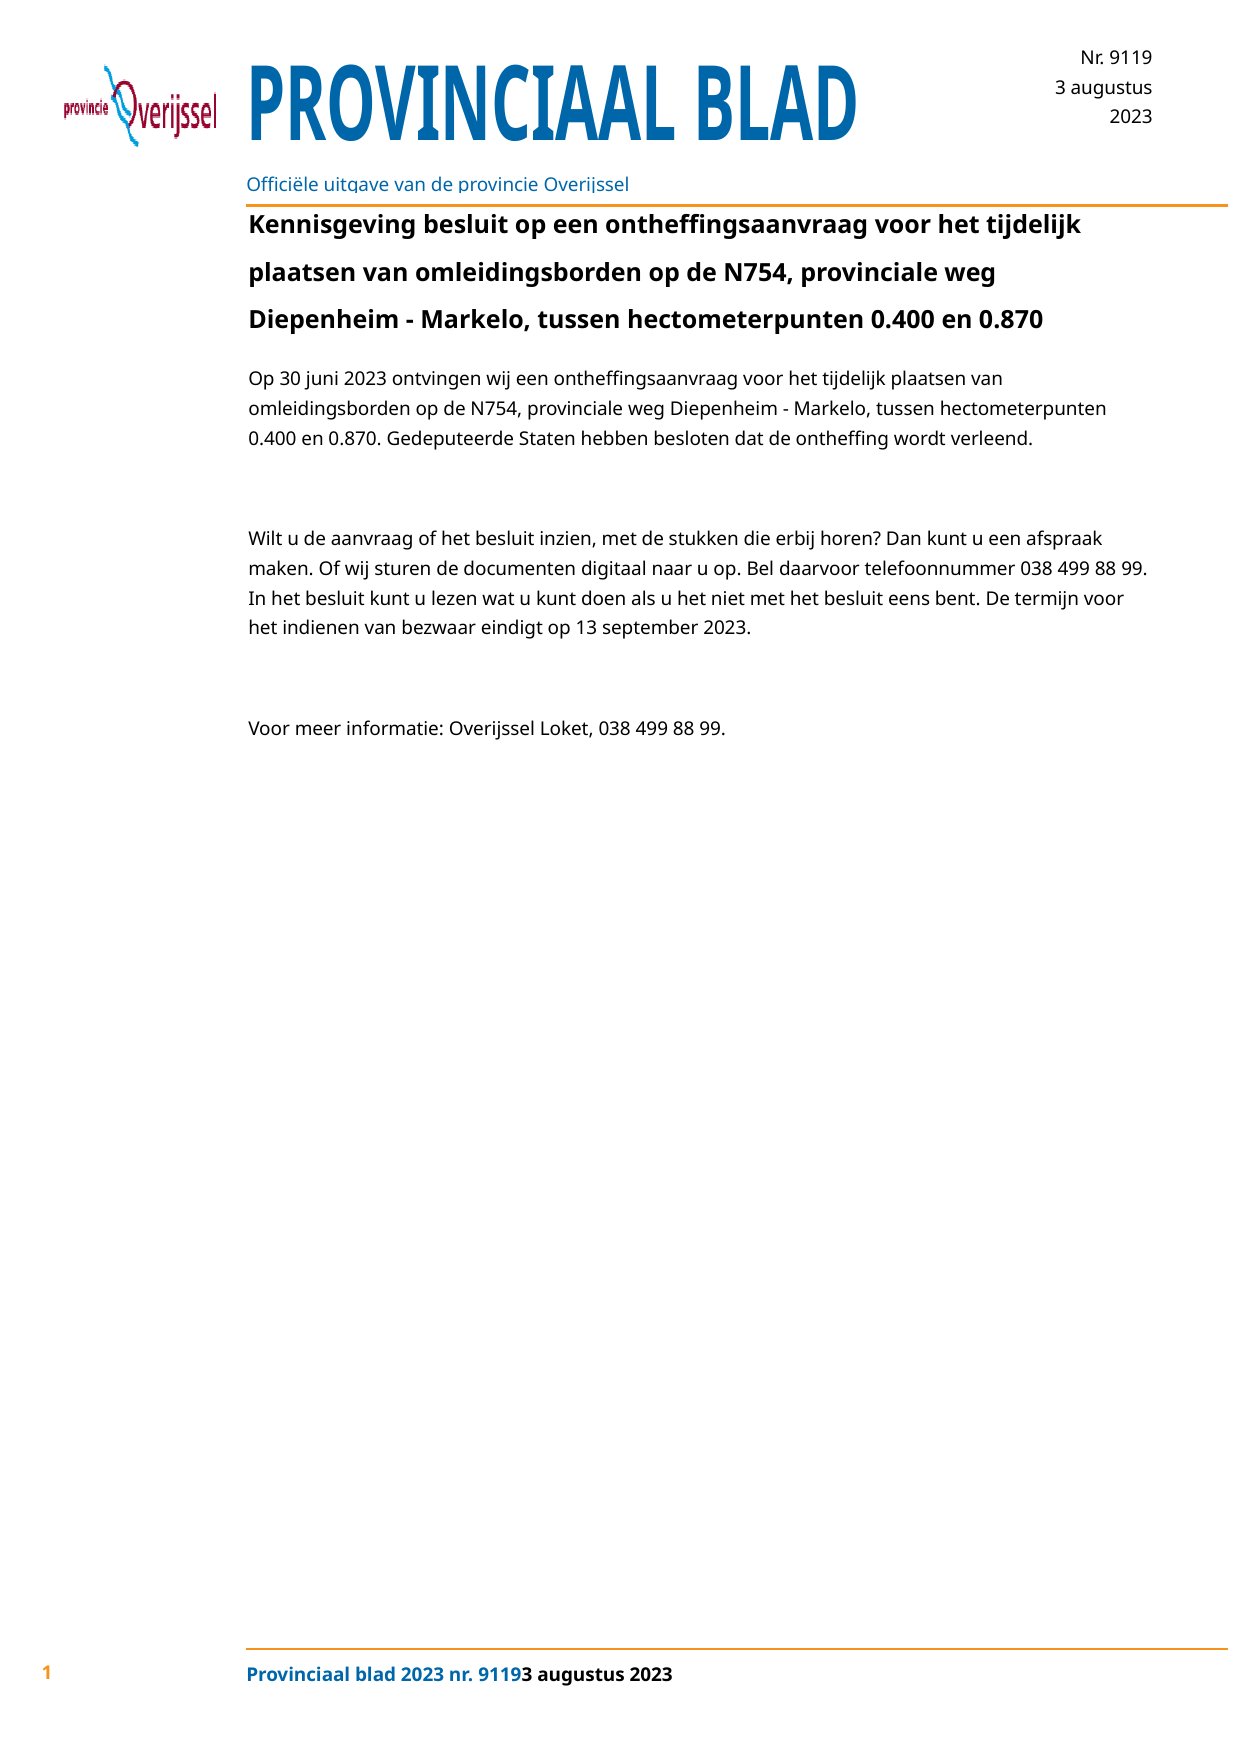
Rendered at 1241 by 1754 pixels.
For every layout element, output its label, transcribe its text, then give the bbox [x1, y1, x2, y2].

text Voor meer informatie: Overijssel Loket, 038 499 88 99. [248, 715, 1152, 741]
text Op 30 juni 2023 ontvingen wij een ontheffingsaanvraag voor het tijdelijk plaatsen van omleidingsborden op de N754, provinciale weg Diepenheim - Markelo, tussen hectometerpunten 0.400 en 0.870. Gedeputeerde Staten hebben besloten dat de ontheffing wordt verleend. [248, 366, 1152, 450]
text Kennisgeving besluit op een ontheffingsaanvraag voor het tijdelijk plaatsen van omleidingsborden op de N754, provinciale weg Diepenheim - Markelo, tussen hectometerpunten 0.400 en 0.870 [248, 207, 1152, 336]
picture [41, 47, 231, 172]
text Wilt u de aanvraag of het besluit inzien, met de stukken die erbij horen? Dan kunt u een afspraak maken. Of wij sturen de documenten digitaal naar u op. Bel daarvoor telefoonnummer 038 499 88 99. In het besluit kunt u lezen wat u kunt doen als u het niet met het besluit eens bent. De termijn voor het indienen van bezwaar eindigt op 13 september 2023. [248, 526, 1152, 640]
